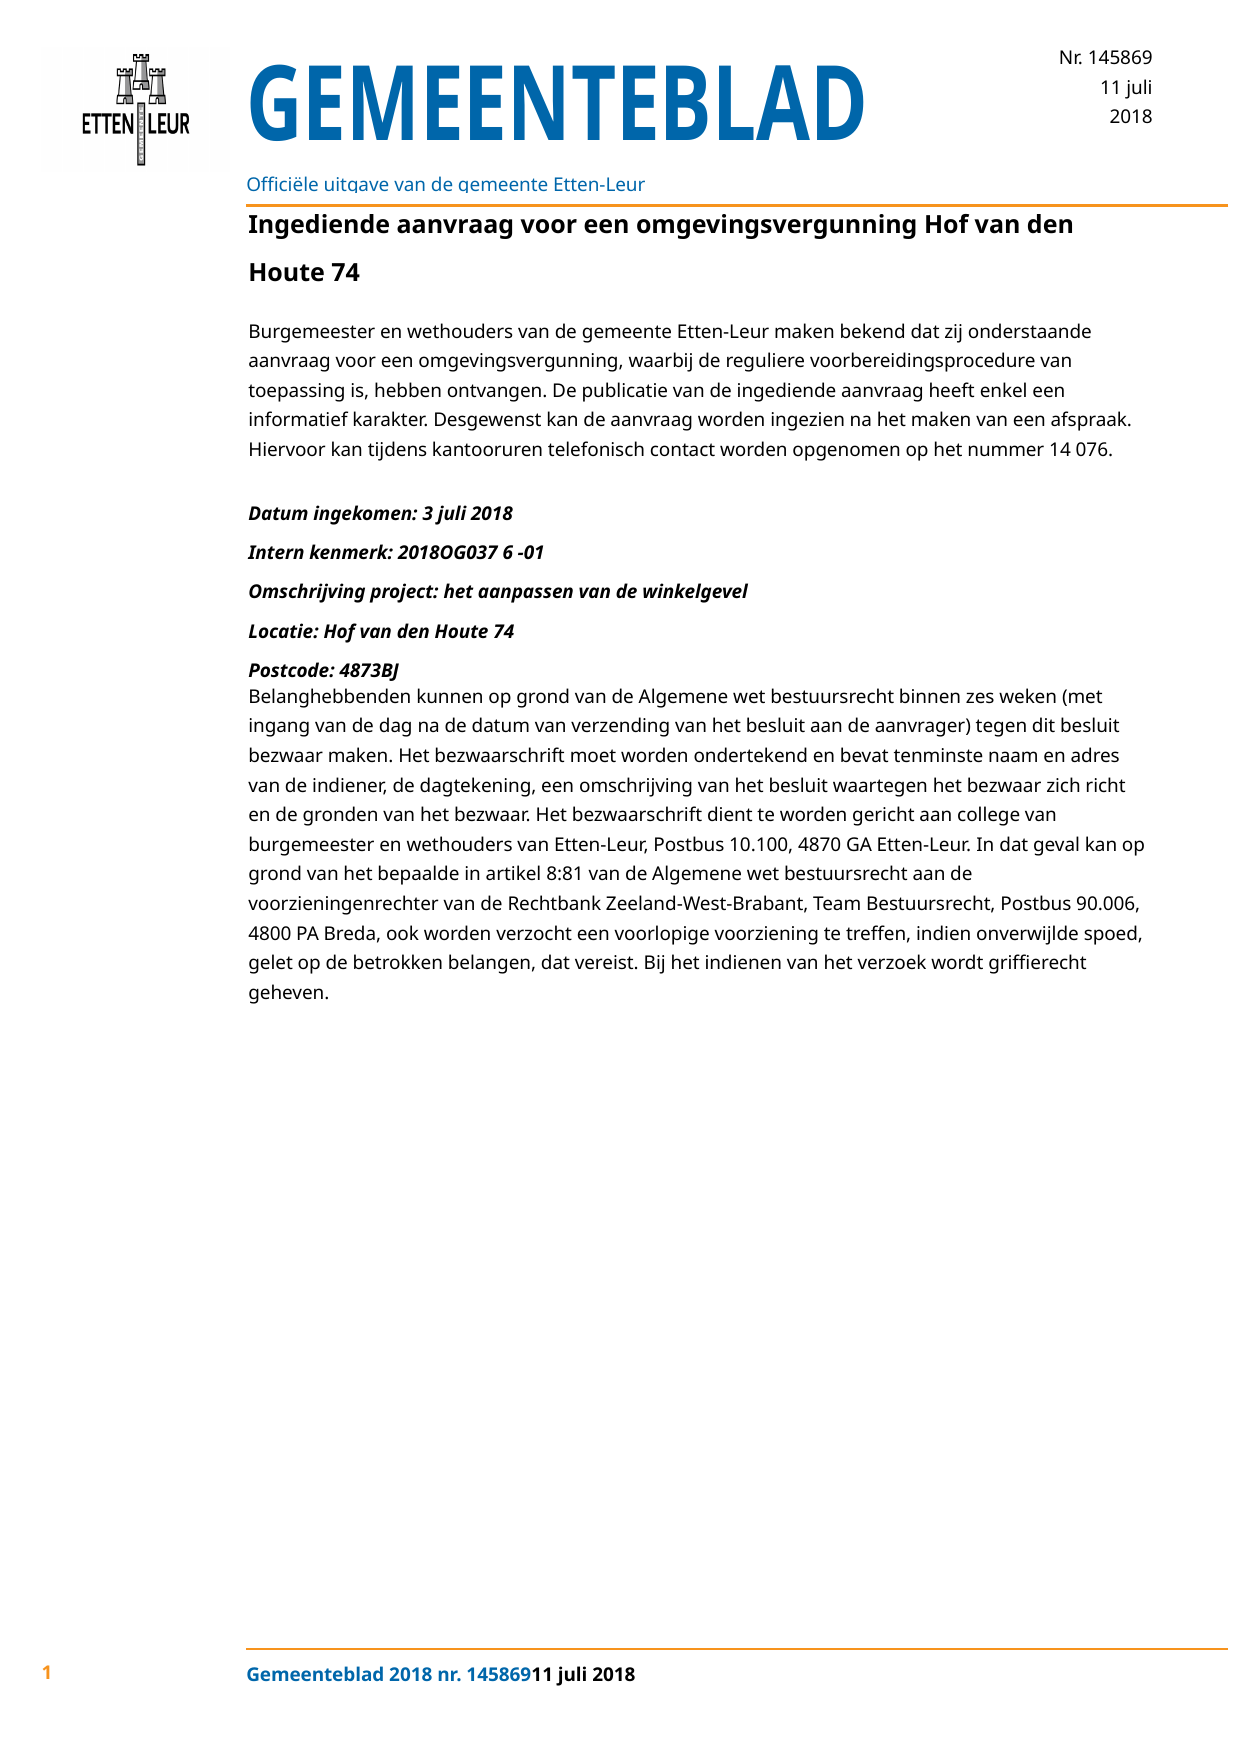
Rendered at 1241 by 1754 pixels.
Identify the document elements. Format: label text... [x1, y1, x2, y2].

text Ingediende aanvraag voor een omgevingsvergunning Hof van den Houte 74 [248, 207, 1152, 288]
text Omschrijving project: het aanpassen van de winkelgevel [248, 579, 1152, 604]
text Datum ingekomen: 3 juli 2018 [248, 500, 1152, 526]
text Belanghebbenden kunnen op grond van de Algemene wet bestuursrecht binnen zes weken (met ingang van de dag na de datum van verzending van het besluit aan de aanvrager) tegen dit besluit bezwaar maken. Het bezwaarschrift moet worden ondertekend en bevat tenminste naam en adres van de indiener, de dagtekening, een omschrijving van het besluit waartegen het bezwaar zich richt en de gronden van het bezwaar. Het bezwaarschrift dient te worden gericht aan college van burgemeester en wethouders van Etten-Leur, Postbus 10.100, 4870 GA Etten-Leur. In dat geval kan op grond van het bepaalde in artikel 8:81 van de Algemene wet bestuursrecht aan de voorzieningenrechter van de Rechtbank Zeeland-West-Brabant, Team Bestuursrecht, Postbus 90.006, 4800 PA Breda, ook worden verzocht een voorlopige voorziening te treffen, indien onverwijlde spoed, gelet op de betrokken belangen, dat vereist. Bij het indienen van het verzoek wordt griffierecht geheven. [248, 683, 1152, 1004]
text Intern kenmerk: 2018OG037 6 -01 [248, 539, 1152, 565]
text Locatie: Hof van den Houte 74 [248, 618, 1152, 644]
text Postcode: 4873BJ [248, 657, 1152, 683]
picture [41, 47, 231, 172]
text Burgemeester en wethouders van de gemeente Etten-Leur maken bekend dat zij onderstaande aanvraag voor een omgevingsvergunning, waarbij de reguliere voorbereidingsprocedure van toepassing is, hebben ontvangen. De publicatie van de ingediende aanvraag heeft enkel een informatief karakter. Desgewenst kan de aanvraag worden ingezien na het maken van een afspraak. Hiervoor kan tijdens kantooruren telefonisch contact worden opgenomen op het nummer 14 076. [248, 318, 1152, 462]
